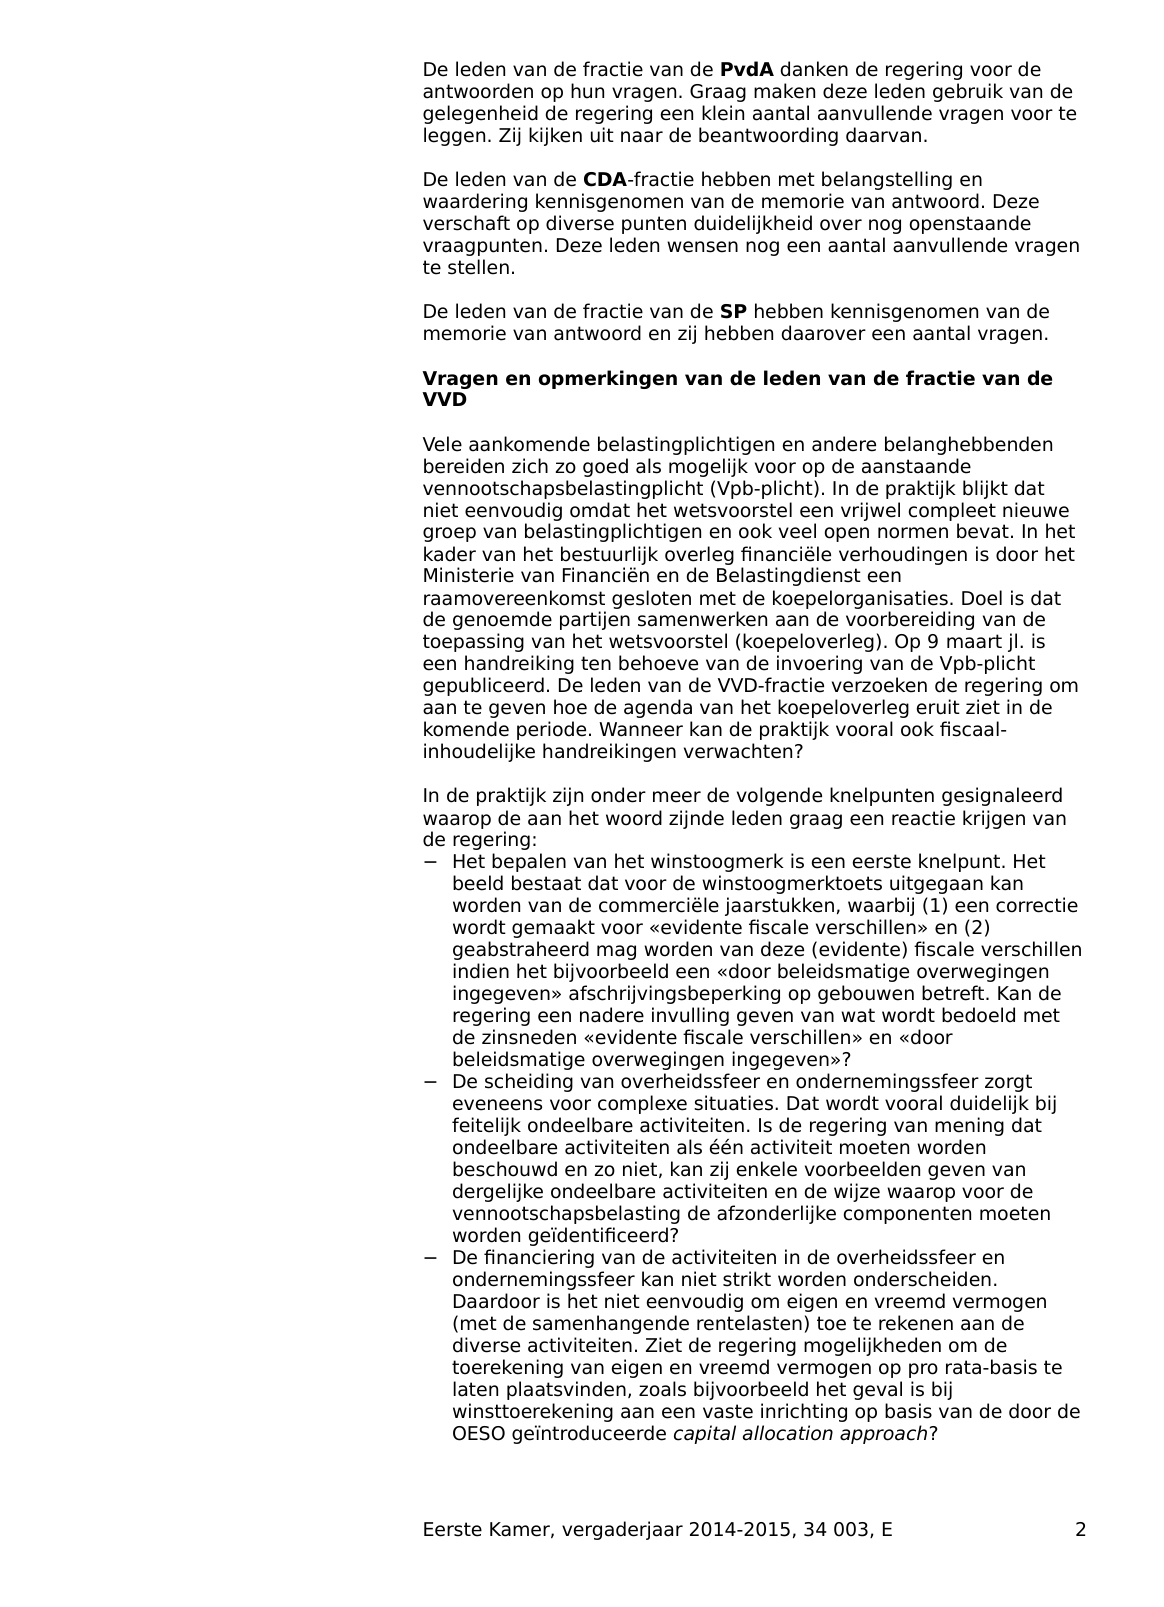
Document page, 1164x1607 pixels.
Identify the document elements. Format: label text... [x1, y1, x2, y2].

text Vele aankomende belastingplichtigen en andere belanghebbenden bereiden zich zo goed als mogelijk voor op de aanstaande vennootschapsbelastingplicht (Vpb-plicht). In de praktijk blijkt dat niet eenvoudig omdat het wetsvoorstel een vrijwel compleet nieuwe groep van belastingplichtigen en ook veel open normen bevat. In het kader van het bestuurlijk overleg financiële verhoudingen is door het Ministerie van Financiën en de Belastingdienst een raamovereenkomst gesloten met de koepelorganisaties. Doel is dat de genoemde partijen samenwerken aan de voorbereiding van de toepassing van het wetsvoorstel (koepeloverleg). Op 9 maart jl. is een handreiking ten behoeve van de invoering van de Vpb-plicht gepubliceerd. De leden van de VVD-fractie verzoeken de regering om aan te geven hoe de agenda van het koepeloverleg eruit ziet in de komende periode. Wanneer kan de praktijk vooral ook fiscaal-inhoudelijke handreikingen verwachten? [422, 433, 1087, 763]
text De leden van de fractie van de SP hebben kennisgenomen van de memorie van antwoord en zij hebben daarover een aantal vragen. [422, 301, 1087, 345]
text − De financiering van de activiteiten in de overheidssfeer en ondernemingssfeer kan niet strikt worden onderscheiden. Daardoor is het niet eenvoudig om eigen en vreemd vermogen (met de samenhangende rentelasten) toe te rekenen aan de diverse activiteiten. Ziet de regering mogelijkheden om de toerekening van eigen en vreemd vermogen op pro rata-basis te laten plaatsvinden, zoals bijvoorbeeld het geval is bij winsttoerekening aan een vaste inrichting op basis van de door de OESO geïntroduceerde capital allocation approach? [422, 1247, 1087, 1445]
text De leden van de CDA-fractie hebben met belangstelling en waardering kennisgenomen van de memorie van antwoord. Deze verschaft op diverse punten duidelijkheid over nog openstaande vraagpunten. Deze leden wensen nog een aantal aanvullende vragen te stellen. [422, 169, 1087, 279]
text In de praktijk zijn onder meer de volgende knelpunten gesignaleerd waarop de aan het woord zijnde leden graag een reactie krijgen van de regering: [422, 785, 1087, 851]
text De leden van de fractie van de PvdA danken de regering voor de antwoorden op hun vragen. Graag maken deze leden gebruik van de gelegenheid de regering een klein aantal aanvullende vragen voor te leggen. Zij kijken uit naar de beantwoording daarvan. [422, 59, 1087, 147]
subtitle Vragen en opmerkingen van de leden van de fractie van de VVD [422, 367, 1087, 411]
text − De scheiding van overheidssfeer en ondernemingssfeer zorgt eveneens voor complexe situaties. Dat wordt vooral duidelijk bij feitelijk ondeelbare activiteiten. Is de regering van mening dat ondeelbare activiteiten als één activiteit moeten worden beschouwd en zo niet, kan zij enkele voorbeelden geven van dergelijke ondeelbare activiteiten en de wijze waarop voor de vennootschapsbelasting de afzonderlijke componenten moeten worden geïdentificeerd? [422, 1071, 1087, 1247]
text − Het bepalen van het winstoogmerk is een eerste knelpunt. Het beeld bestaat dat voor de winstoogmerktoets uitgegaan kan worden van de commerciële jaarstukken, waarbij (1) een correctie wordt gemaakt voor «evidente fiscale verschillen» en (2) geabstraheerd mag worden van deze (evidente) fiscale verschillen indien het bijvoorbeeld een «door beleidsmatige overwegingen ingegeven» afschrijvingsbeperking op gebouwen betreft. Kan de regering een nadere invulling geven van wat wordt bedoeld met de zinsneden «evidente fiscale verschillen» en «door beleidsmatige overwegingen ingegeven»? [422, 851, 1087, 1071]
